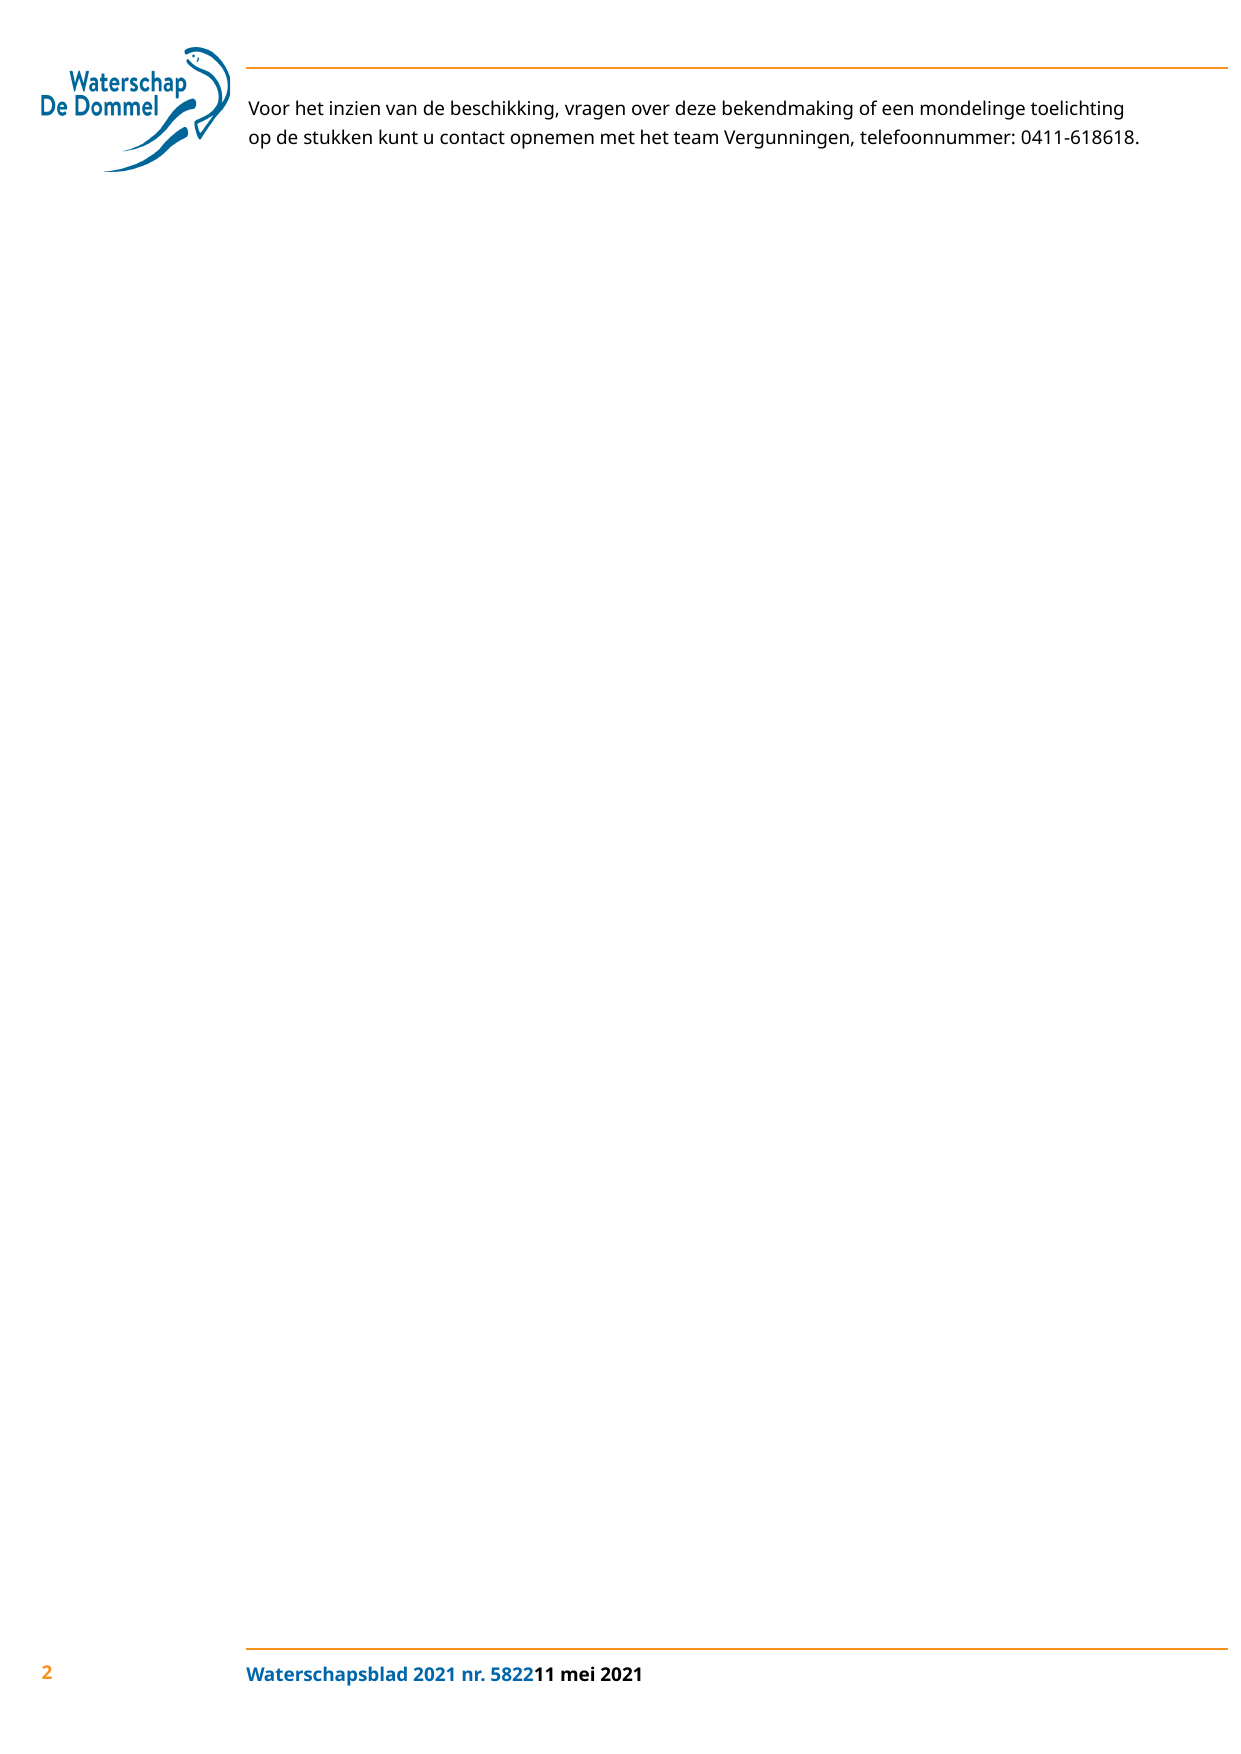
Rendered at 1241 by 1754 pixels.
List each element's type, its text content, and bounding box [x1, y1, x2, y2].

picture [41, 47, 231, 172]
picture [198, 118, 210, 131]
picture [45, 99, 51, 111]
text Voor het inzien van de beschikking, vragen over deze bekendmaking of een mondelinge toelichting op de stukken kunt u contact opnemen met het team Vergunningen, telefoonnummer: 0411-618618. [248, 95, 1152, 150]
picture [204, 47, 231, 76]
